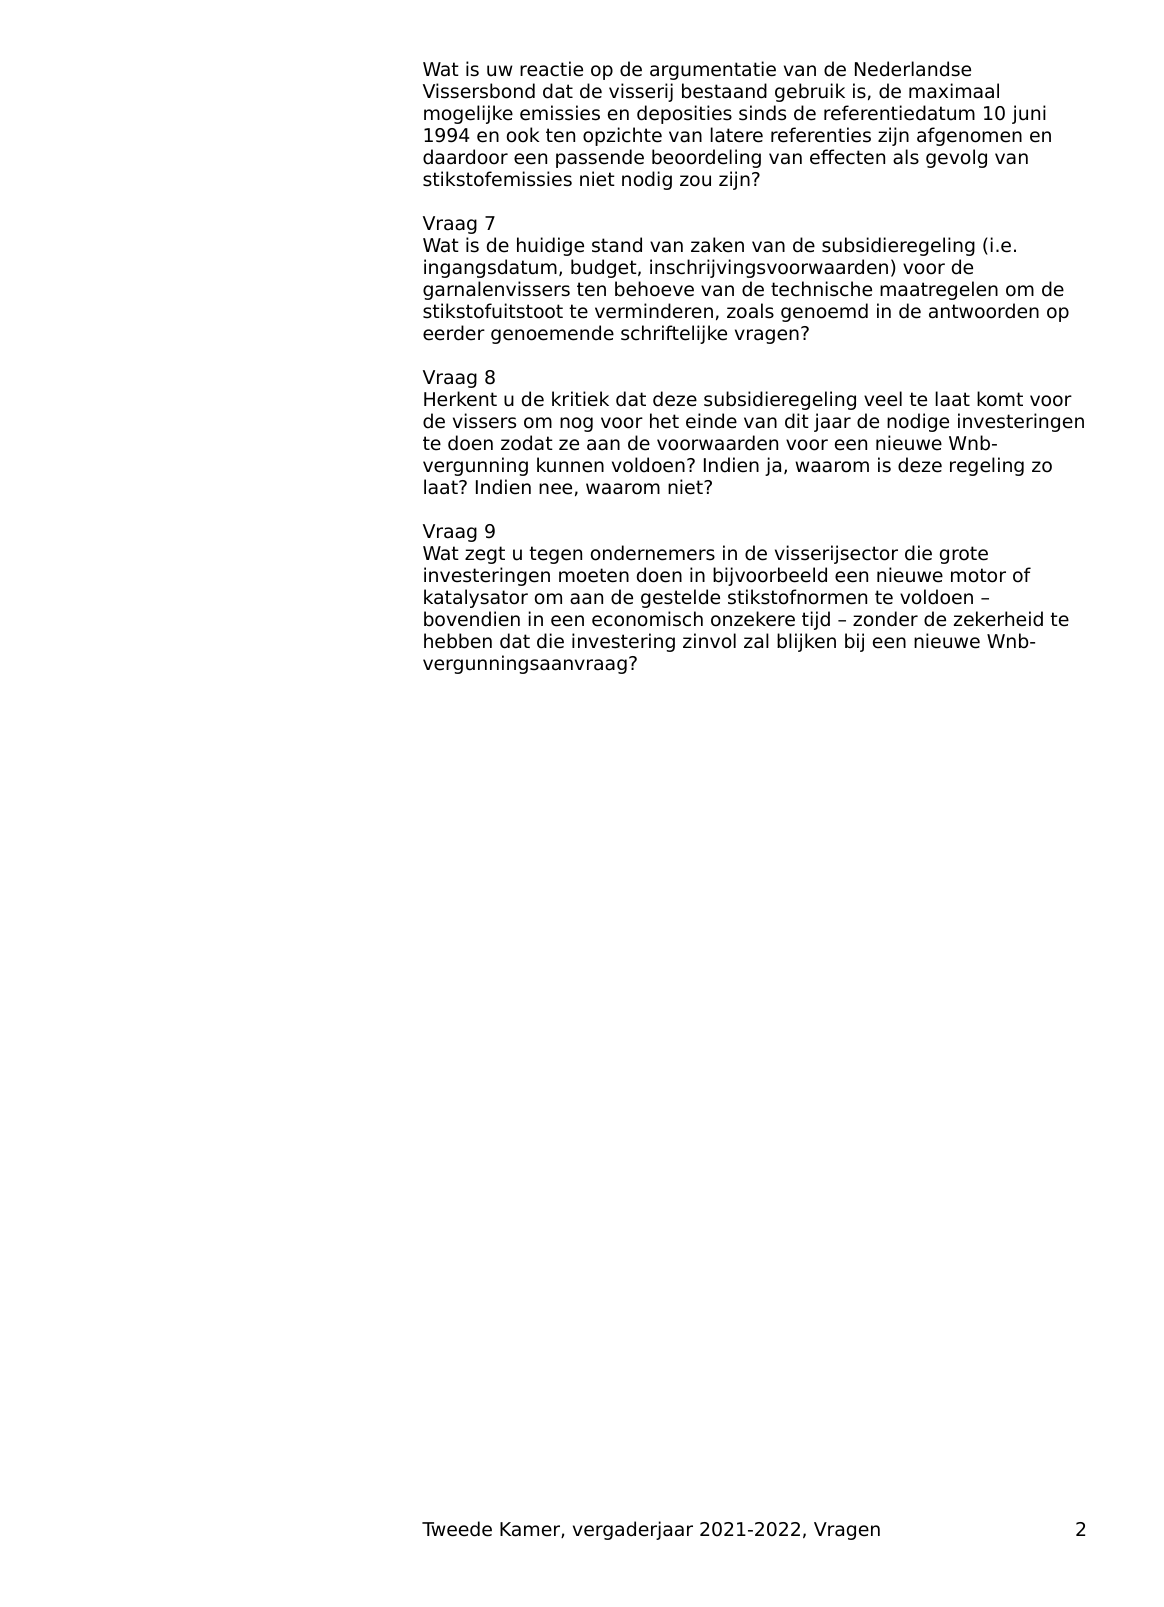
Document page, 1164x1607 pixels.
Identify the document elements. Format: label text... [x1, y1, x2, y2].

text Vraag 8 [422, 367, 1087, 389]
text Wat zegt u tegen ondernemers in de visserijsector die grote investeringen moeten doen in bijvoorbeeld een nieuwe motor of katalysator om aan de gestelde stikstofnormen te voldoen – bovendien in een economisch onzekere tijd – zonder de zekerheid te hebben dat die investering zinvol zal blijken bij een nieuwe Wnb-vergunningsaanvraag? [422, 543, 1087, 675]
text Herkent u de kritiek dat deze subsidieregeling veel te laat komt voor de vissers om nog voor het einde van dit jaar de nodige investeringen te doen zodat ze aan de voorwaarden voor een nieuwe Wnb-vergunning kunnen voldoen? Indien ja, waarom is deze regeling zo laat? Indien nee, waarom niet? [422, 389, 1087, 499]
text Vraag 7 [422, 213, 1087, 235]
text Wat is uw reactie op de argumentatie van de Nederlandse Vissersbond dat de visserij bestaand gebruik is, de maximaal mogelijke emissies en deposities sinds de referentiedatum 10 juni 1994 en ook ten opzichte van latere referenties zijn afgenomen en daardoor een passende beoordeling van effecten als gevolg van stikstofemissies niet nodig zou zijn? [422, 59, 1087, 191]
text Vraag 9 [422, 521, 1087, 543]
text Wat is de huidige stand van zaken van de subsidieregeling (i.e. ingangsdatum, budget, inschrijvingsvoorwaarden) voor de garnalenvissers ten behoeve van de technische maatregelen om de stikstofuitstoot te verminderen, zoals genoemd in de antwoorden op eerder genoemende schriftelijke vragen? [422, 235, 1087, 345]
